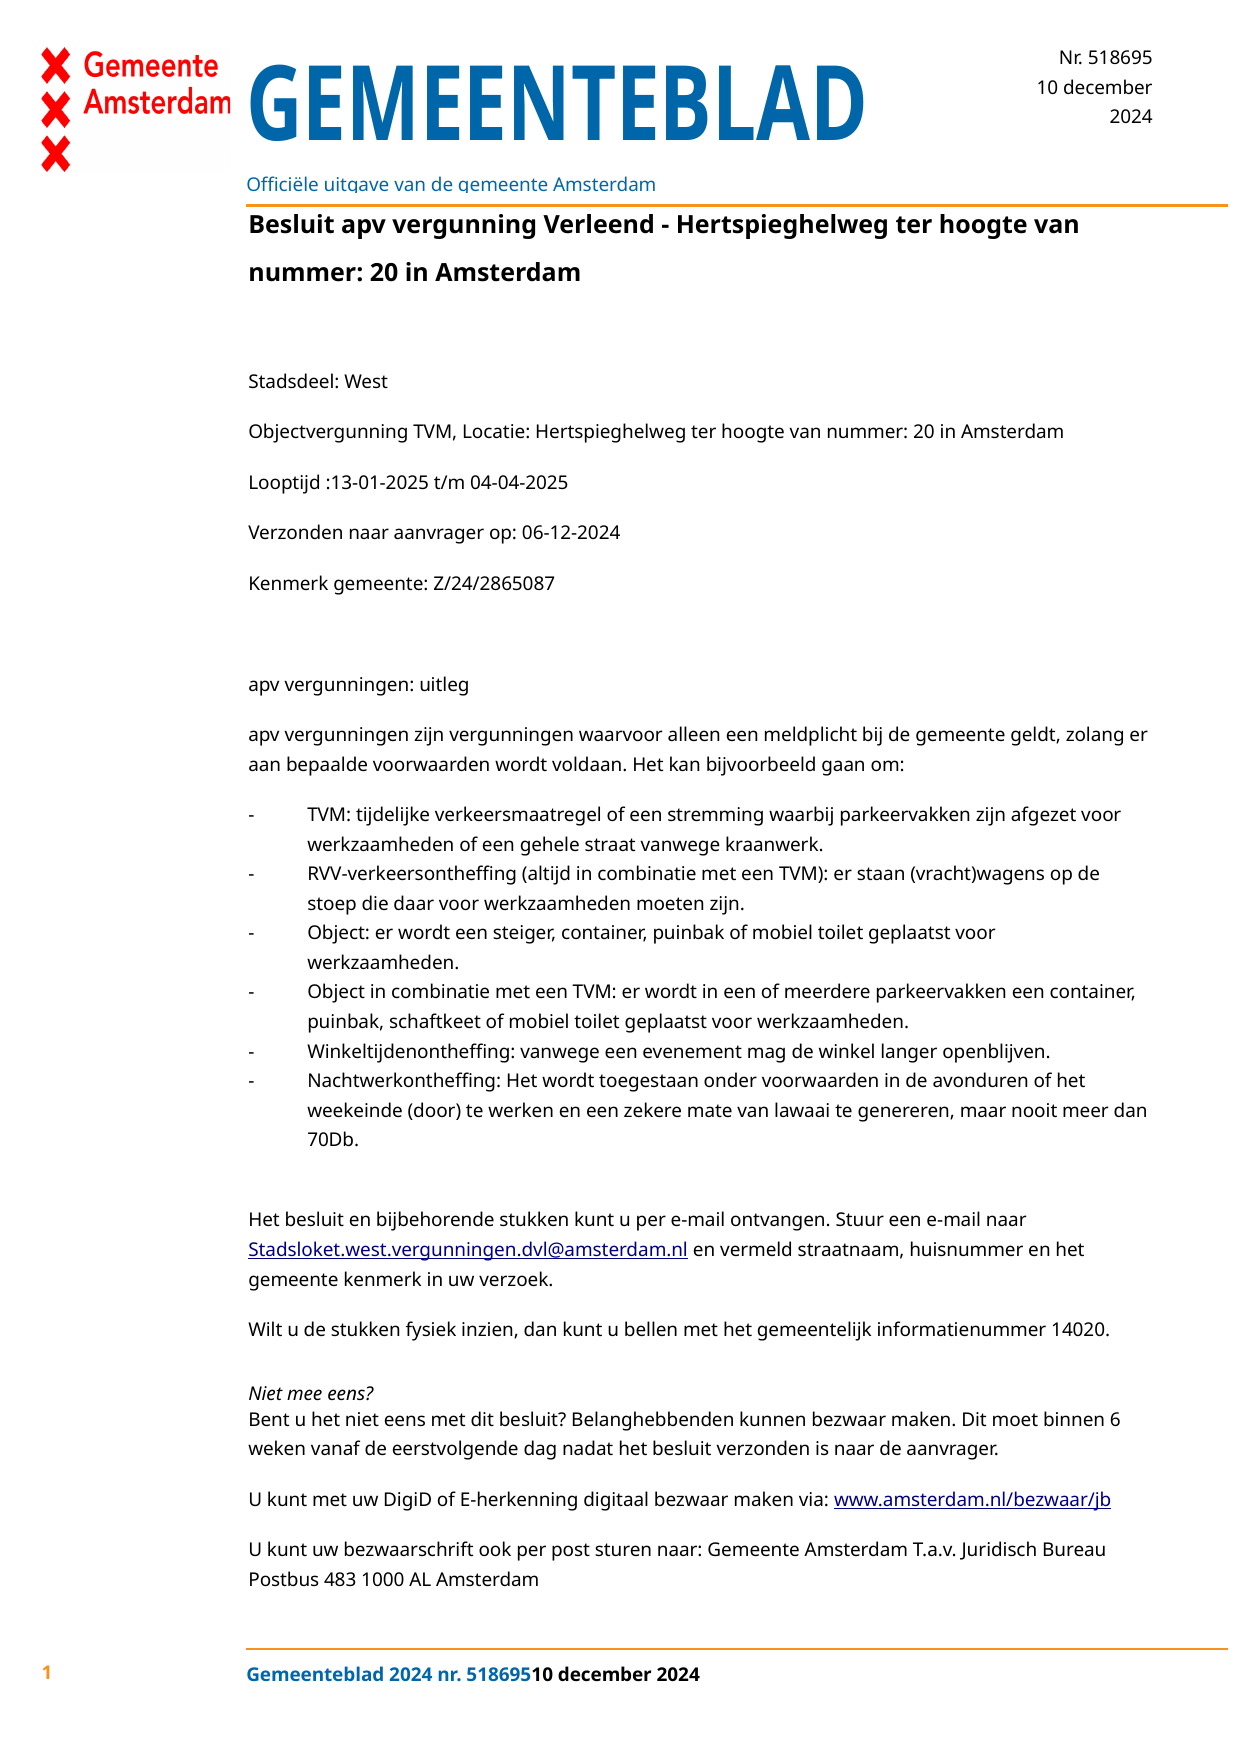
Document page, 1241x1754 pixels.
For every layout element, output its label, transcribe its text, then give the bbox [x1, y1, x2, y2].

text Kenmerk gemeente: Z/24/2865087 [248, 570, 1152, 596]
list RVV-verkeersontheffing (altijd in combinatie met een TVM): er staan (vracht)wagens op de stoep die daar voor werkzaamheden moeten zijn. [248, 860, 1152, 916]
list Object: er wordt een steiger, container, puinbak of mobiel toilet geplaatst voor werkzaamheden. [248, 919, 1152, 975]
picture [41, 47, 231, 172]
text Looptijd :13-01-2025 t/m 04-04-2025 [248, 469, 1152, 495]
text apv vergunningen: uitleg [248, 671, 1152, 697]
text Besluit apv vergunning Verleend - Hertspieghelweg ter hoogte van nummer: 20 in Amsterdam [248, 207, 1152, 288]
text Verzonden naar aanvrager op: 06-12-2024 [248, 519, 1152, 545]
list TVM: tijdelijke verkeersmaatregel of een stremming waarbij parkeervakken zijn afgezet voor werkzaamheden of een gehele straat vanwege kraanwerk. [248, 801, 1152, 857]
text Wilt u de stukken fysiek inzien, dan kunt u bellen met het gemeentelijk informatienummer 14020. [248, 1316, 1152, 1342]
text Stadsdeel: West [248, 368, 1152, 394]
text Niet mee eens? [248, 1380, 1152, 1406]
text U kunt uw bezwaarschrift ook per post sturen naar: Gemeente Amsterdam T.a.v. Juridisch Bureau Postbus 483 1000 AL Amsterdam [248, 1536, 1152, 1592]
text U kunt met uw DigiD of E-herkenning digitaal bezwaar maken via: www.amsterdam.nl/bezwaar/jb [248, 1486, 1152, 1512]
list Object in combinatie met een TVM: er wordt in een of meerdere parkeervakken een container, puinbak, schaftkeet of mobiel toilet geplaatst voor werkzaamheden. [248, 979, 1152, 1034]
text Objectvergunning TVM, Locatie: Hertspieghelweg ter hoogte van nummer: 20 in Amsterdam [248, 419, 1152, 444]
list Nachtwerkontheffing: Het wordt toegestaan onder voorwaarden in de avonduren of het weekeinde (door) te werken en een zekere mate van lawaai te genereren, maar nooit meer dan 70Db. [248, 1067, 1152, 1152]
text Bent u het niet eens met dit besluit? Belanghebbenden kunnen bezwaar maken. Dit moet binnen 6 weken vanaf de eerstvolgende dag nadat het besluit verzonden is naar de aanvrager. [248, 1406, 1152, 1461]
list Winkeltijdenontheffing: vanwege een evenement mag de winkel langer openblijven. [248, 1038, 1152, 1064]
text Het besluit en bijbehorende stukken kunt u per e-mail ontvangen. Stuur een e-mail naar Stadsloket.west.vergunningen.dvl@amsterdam.nl en vermeld straatnaam, huisnummer en het gemeente kenmerk in uw verzoek. [248, 1207, 1152, 1292]
text apv vergunningen zijn vergunningen waarvoor alleen een meldplicht bij de gemeente geldt, zolang er aan bepaalde voorwaarden wordt voldaan. Het kan bijvoorbeeld gaan om: [248, 721, 1152, 777]
